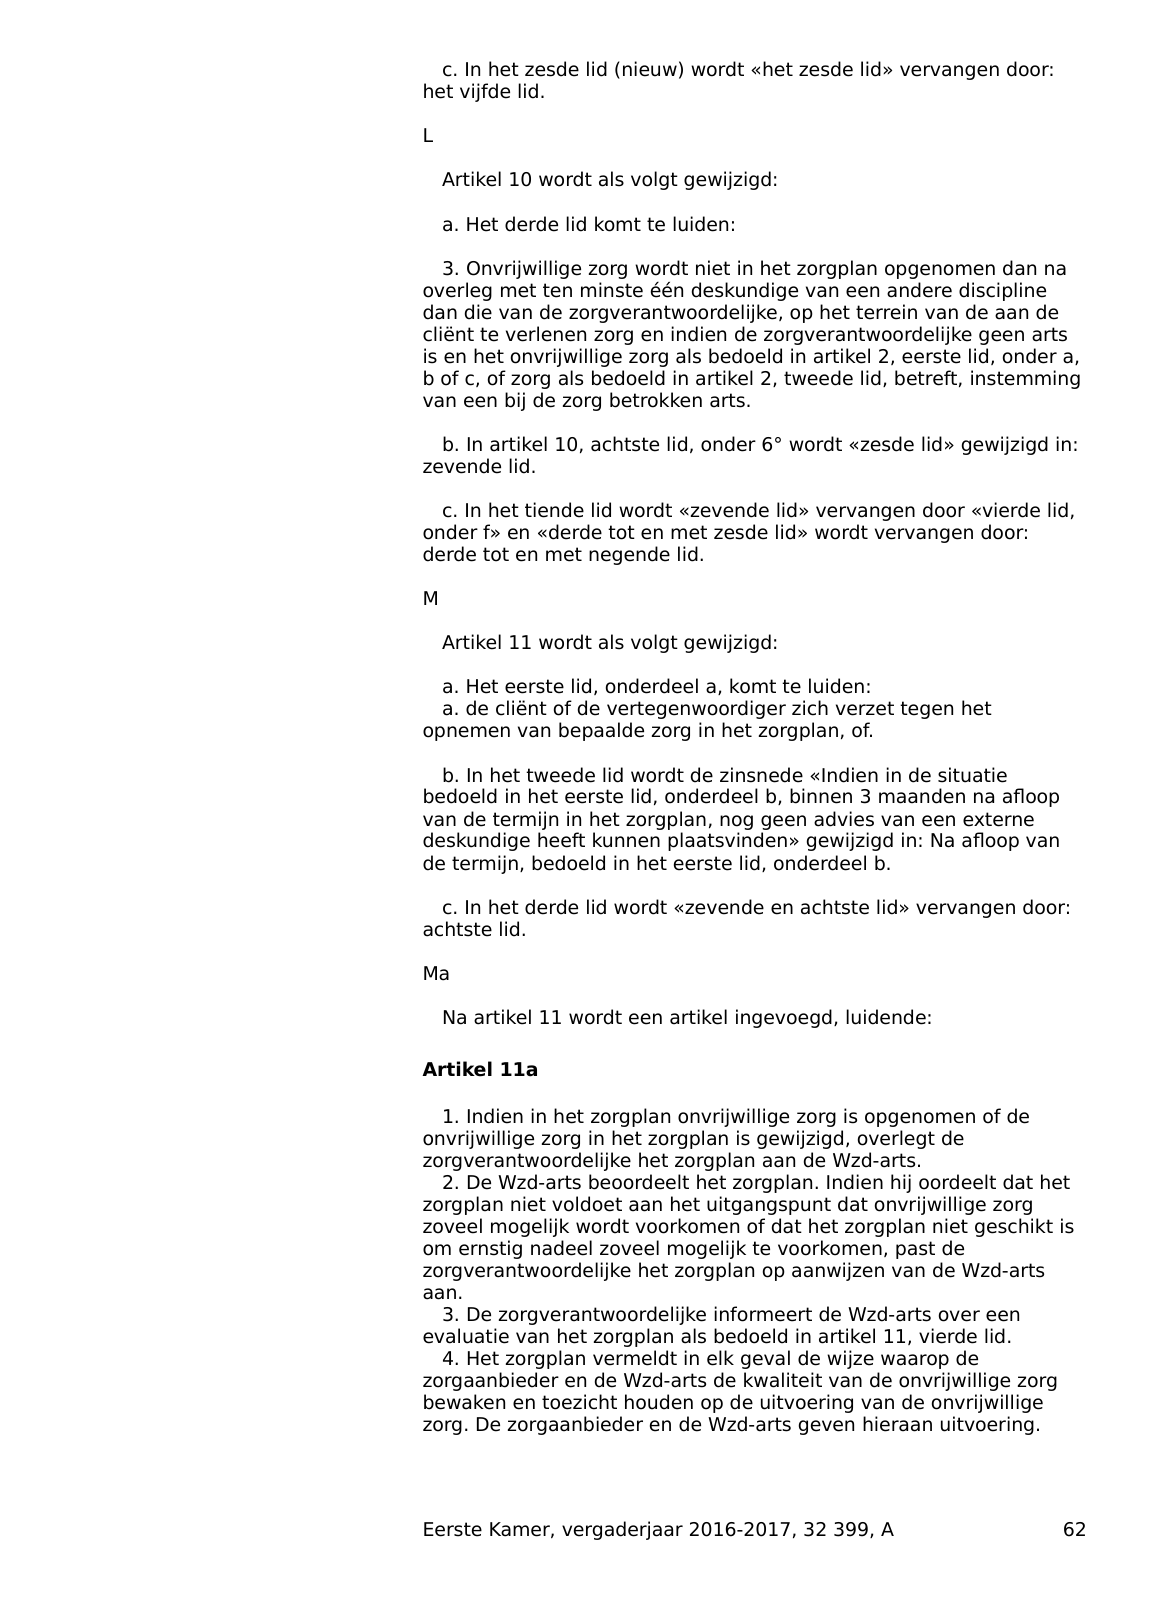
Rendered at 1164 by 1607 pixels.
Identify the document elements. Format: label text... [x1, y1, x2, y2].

text 1. Indien in het zorgplan onvrijwillige zorg is opgenomen of de onvrijwillige zorg in het zorgplan is gewijzigd, overlegt de zorgverantwoordelijke het zorgplan aan de Wzd-arts. [422, 1106, 1087, 1172]
text Ma [422, 963, 1087, 985]
text Artikel 10 wordt als volgt gewijzigd: [422, 169, 1087, 191]
text M [422, 588, 1087, 610]
text 4. Het zorgplan vermeldt in elk geval de wijze waarop de zorgaanbieder en de Wzd-arts de kwaliteit van de onvrijwillige zorg bewaken en toezicht houden op de uitvoering van de onvrijwillige zorg. De zorgaanbieder en de Wzd-arts geven hieraan uitvoering. [422, 1348, 1087, 1436]
text 3. De zorgverantwoordelijke informeert de Wzd-arts over een evaluatie van het zorgplan als bedoeld in artikel 11, vierde lid. [422, 1304, 1087, 1348]
text 2. De Wzd-arts beoordeelt het zorgplan. Indien hij oordeelt dat het zorgplan niet voldoet aan het uitgangspunt dat onvrijwillige zorg zoveel mogelijk wordt voorkomen of dat het zorgplan niet geschikt is om ernstig nadeel zoveel mogelijk te voorkomen, past de zorgverantwoordelijke het zorgplan op aanwijzen van de Wzd-arts aan. [422, 1172, 1087, 1304]
text Artikel 11 wordt als volgt gewijzigd: [422, 632, 1087, 654]
text b. In het tweede lid wordt de zinsnede «Indien in de situatie bedoeld in het eerste lid, onderdeel b, binnen 3 maanden na afloop van de termijn in het zorgplan, nog geen advies van een externe deskundige heeft kunnen plaatsvinden» gewijzigd in: Na afloop van de termijn, bedoeld in het eerste lid, onderdeel b. [422, 764, 1087, 874]
text b. In artikel 10, achtste lid, onder 6° wordt «zesde lid» gewijzigd in: zevende lid. [422, 434, 1087, 478]
text c. In het zesde lid (nieuw) wordt «het zesde lid» vervangen door: het vijfde lid. [422, 59, 1087, 103]
text L [422, 125, 1087, 147]
text Na artikel 11 wordt een artikel ingevoegd, luidende: [422, 1007, 1087, 1029]
subtitle Artikel 11a [422, 1059, 1087, 1081]
text a. Het derde lid komt te luiden: [422, 213, 1087, 236]
text a. Het eerste lid, onderdeel a, komt te luiden: [422, 676, 1087, 698]
text 3. Onvrijwillige zorg wordt niet in het zorgplan opgenomen dan na overleg met ten minste één deskundige van een andere discipline dan die van de zorgverantwoordelijke, op het terrein van de aan de cliënt te verlenen zorg en indien de zorgverantwoordelijke geen arts is en het onvrijwillige zorg als bedoeld in artikel 2, eerste lid, onder a, b of c, of zorg als bedoeld in artikel 2, tweede lid, betreft, instemming van een bij de zorg betrokken arts. [422, 258, 1087, 412]
text c. In het derde lid wordt «zevende en achtste lid» vervangen door: achtste lid. [422, 897, 1087, 941]
text c. In het tiende lid wordt «zevende lid» vervangen door «vierde lid, onder f» en «derde tot en met zesde lid» wordt vervangen door: derde tot en met negende lid. [422, 500, 1087, 566]
text a. de cliënt of de vertegenwoordiger zich verzet tegen het opnemen van bepaalde zorg in het zorgplan, of. [422, 698, 1087, 742]
